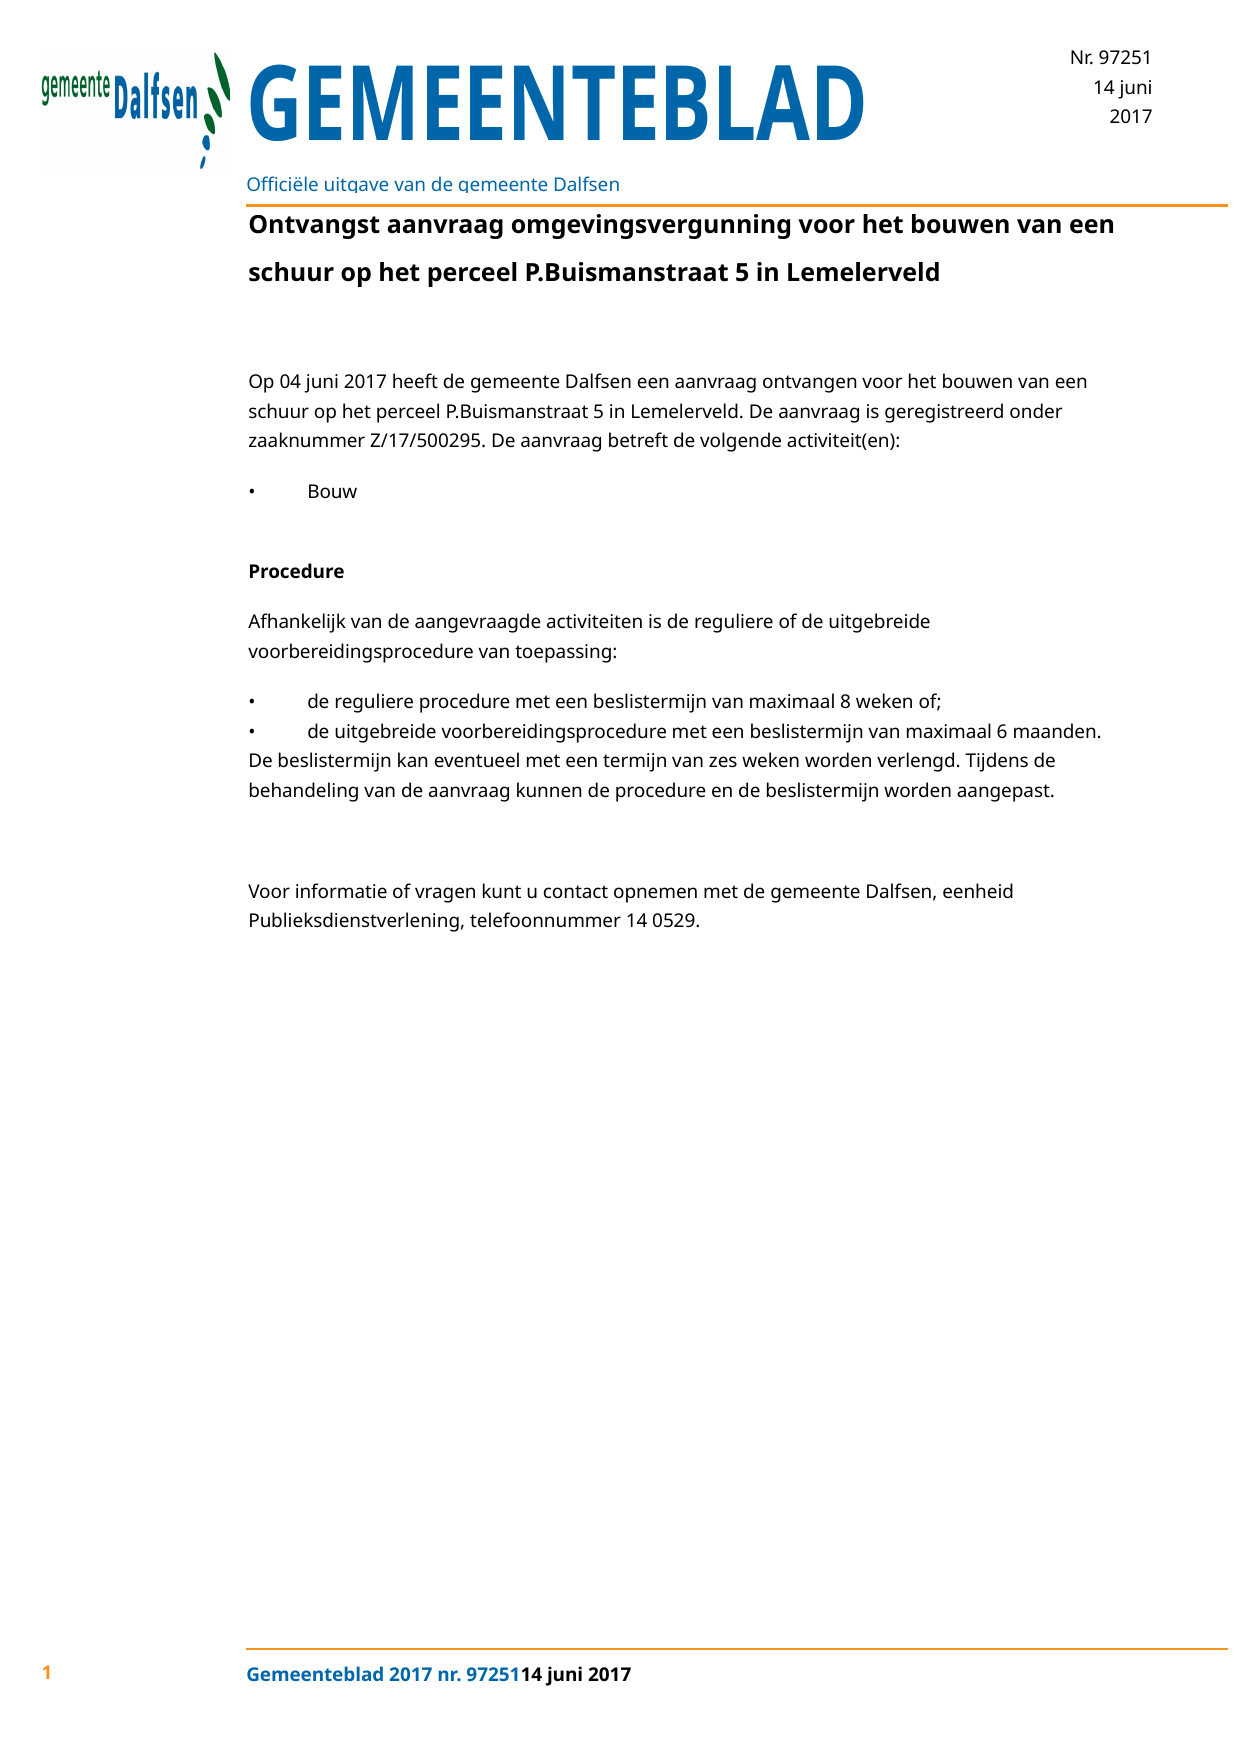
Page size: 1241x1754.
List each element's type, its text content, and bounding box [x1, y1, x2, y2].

text Afhankelijk van de aangevraagde activiteiten is de reguliere of de uitgebreide voorbereidingsprocedure van toepassing: [248, 608, 1152, 664]
text De beslistermijn kan eventueel met een termijn van zes weken worden verlengd. Tijdens de behandeling van de aanvraag kunnen de procedure en de beslistermijn worden aangepast. [248, 747, 1152, 803]
text Procedure [248, 558, 1152, 584]
text Voor informatie of vragen kunt u contact opnemen met de gemeente Dalfsen, eenheid Publieksdienstverlening, telefoonnummer 14 0529. [248, 878, 1152, 933]
text Ontvangst aanvraag omgevingsvergunning voor het bouwen van een schuur op het perceel P.Buismanstraat 5 in Lemelerveld [248, 207, 1152, 288]
list de reguliere procedure met een beslistermijn van maximaal 8 weken of; [248, 688, 1152, 714]
text Op 04 juni 2017 heeft de gemeente Dalfsen een aanvraag ontvangen voor het bouwen van een schuur op het perceel P.Buismanstraat 5 in Lemelerveld. De aanvraag is geregistreerd onder zaaknummer Z/17/500295. De aanvraag betreft de volgende activiteit(en): [248, 368, 1152, 453]
list Bouw [248, 478, 1152, 504]
picture [41, 47, 231, 172]
list de uitgebreide voorbereidingsprocedure met een beslistermijn van maximaal 6 maanden. [248, 718, 1152, 744]
